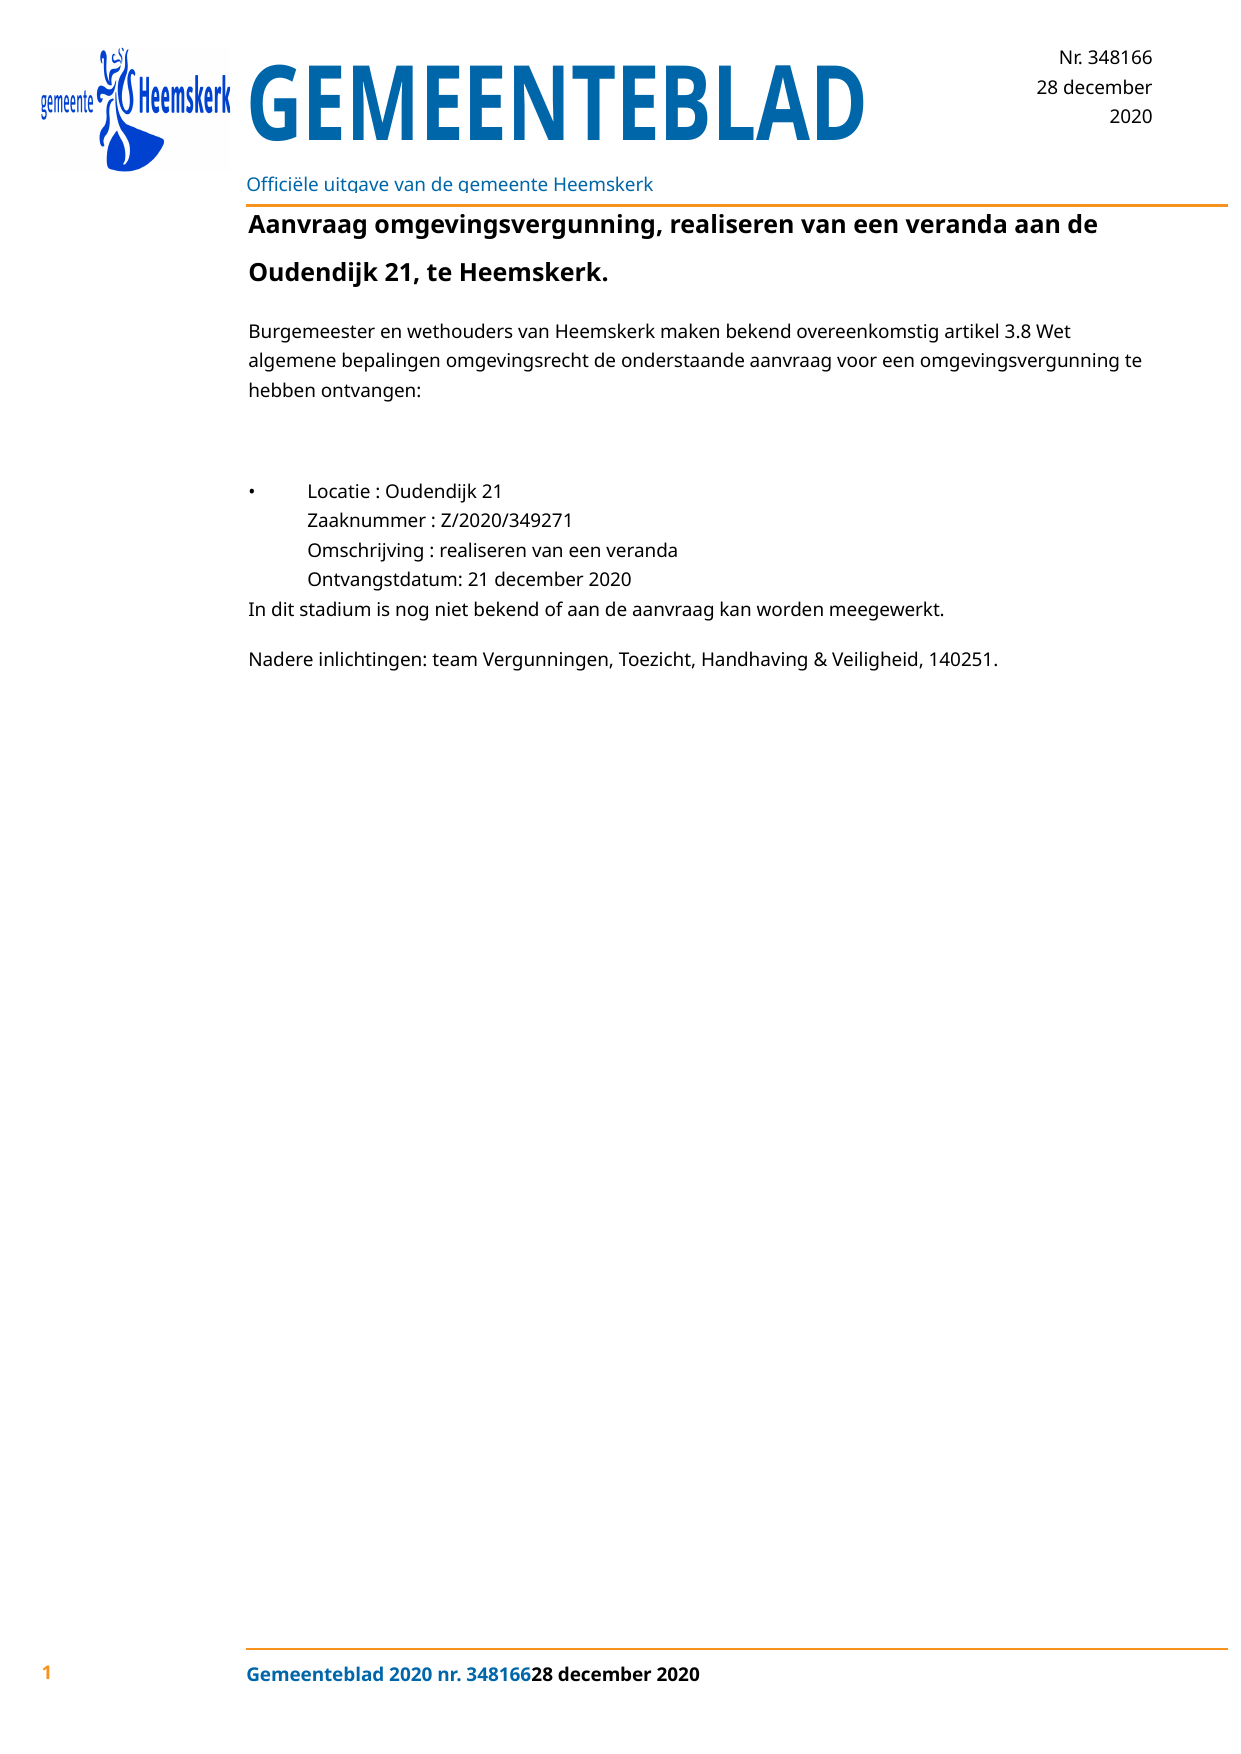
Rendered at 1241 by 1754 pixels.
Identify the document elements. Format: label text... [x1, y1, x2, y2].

list Ontvangstdatum: 21 december 2020 [248, 567, 1152, 592]
text Aanvraag omgevingsvergunning, realiseren van een veranda aan de Oudendijk 21, te Heemskerk. [248, 207, 1152, 288]
text In dit stadium is nog niet bekend of aan de aanvraag kan worden meegewerkt. [248, 596, 1152, 622]
list Locatie : Oudendijk 21 [248, 478, 1152, 504]
list Zaaknummer : Z/2020/349271 [248, 507, 1152, 533]
picture [41, 47, 231, 172]
list Omschrijving : realiseren van een veranda [248, 537, 1152, 563]
text Burgemeester en wethouders van Heemskerk maken bekend overeenkomstig artikel 3.8 Wet algemene bepalingen omgevingsrecht de onderstaande aanvraag voor een omgevingsvergunning te hebben ontvangen: [248, 318, 1152, 403]
text Nadere inlichtingen: team Vergunningen, Toezicht, Handhaving & Veiligheid, 140251. [248, 647, 1152, 672]
